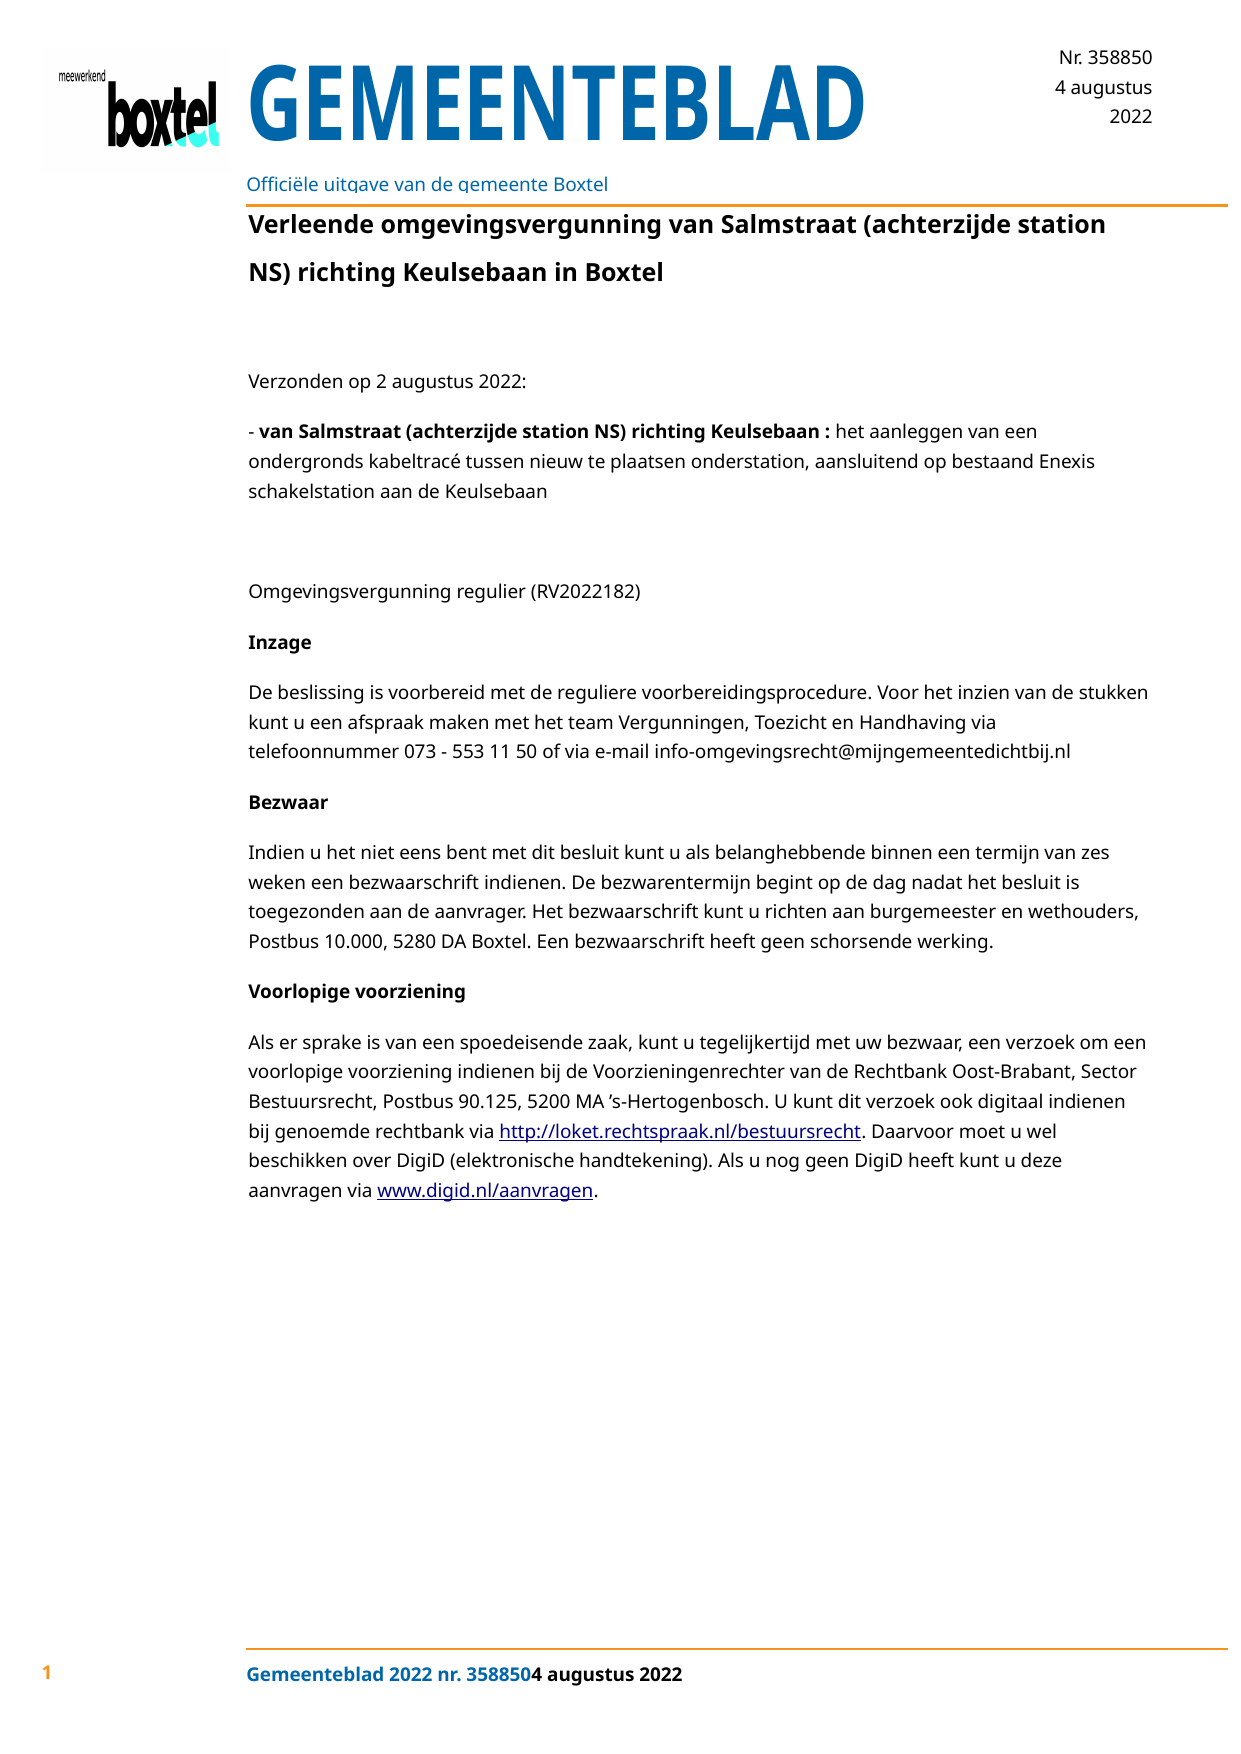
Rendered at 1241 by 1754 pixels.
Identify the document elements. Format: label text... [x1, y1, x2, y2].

picture [41, 47, 231, 172]
text Als er sprake is van een spoedeisende zaak, kunt u tegelijkertijd met uw bezwaar, een verzoek om een voorlopige voorziening indienen bij de Voorzieningenrechter van de Rechtbank Oost-Brabant, Sector Bestuursrecht, Postbus 90.125, 5200 MA ’s-Hertogenbosch. U kunt dit verzoek ook digitaal indienen bij genoemde rechtbank via http://loket.rechtspraak.nl/bestuursrecht. Daarvoor moet u wel beschikken over DigiD (elektronische handtekening). Als u nog geen DigiD heeft kunt u deze aanvragen via www.digid.nl/aanvragen. [248, 1029, 1152, 1203]
text Voorlopige voorziening [248, 979, 1152, 1004]
text Verleende omgevingsvergunning van Salmstraat (achterzijde station NS) richting Keulsebaan in Boxtel [248, 207, 1152, 288]
text De beslissing is voorbereid met de reguliere voorbereidingsprocedure. Voor het inzien van de stukken kunt u een afspraak maken met het team Vergunningen, Toezicht en Handhaving via telefoonnummer 073 - 553 11 50 of via e-mail info-omgevingsrecht@mijngemeentedichtbij.nl [248, 679, 1152, 764]
text Inzage [248, 629, 1152, 655]
text Indien u het niet eens bent met dit besluit kunt u als belanghebbende binnen een termijn van zes weken een bezwaarschrift indienen. De bezwarentermijn begint op de dag nadat het besluit is toegezonden aan de aanvrager. Het bezwaarschrift kunt u richten aan burgemeester en wethouders, Postbus 10.000, 5280 DA Boxtel. Een bezwaarschrift heeft geen schorsende werking. [248, 839, 1152, 954]
text Bezwaar [248, 789, 1152, 815]
text Omgevingsvergunning regulier (RV2022182) [248, 579, 1152, 604]
text Verzonden op 2 augustus 2022: [248, 368, 1152, 394]
text - van Salmstraat (achterzijde station NS) richting Keulsebaan : het aanleggen van een ondergronds kabeltracé tussen nieuw te plaatsen onderstation, aansluitend op bestaand Enexis schakelstation aan de Keulsebaan [248, 419, 1152, 504]
